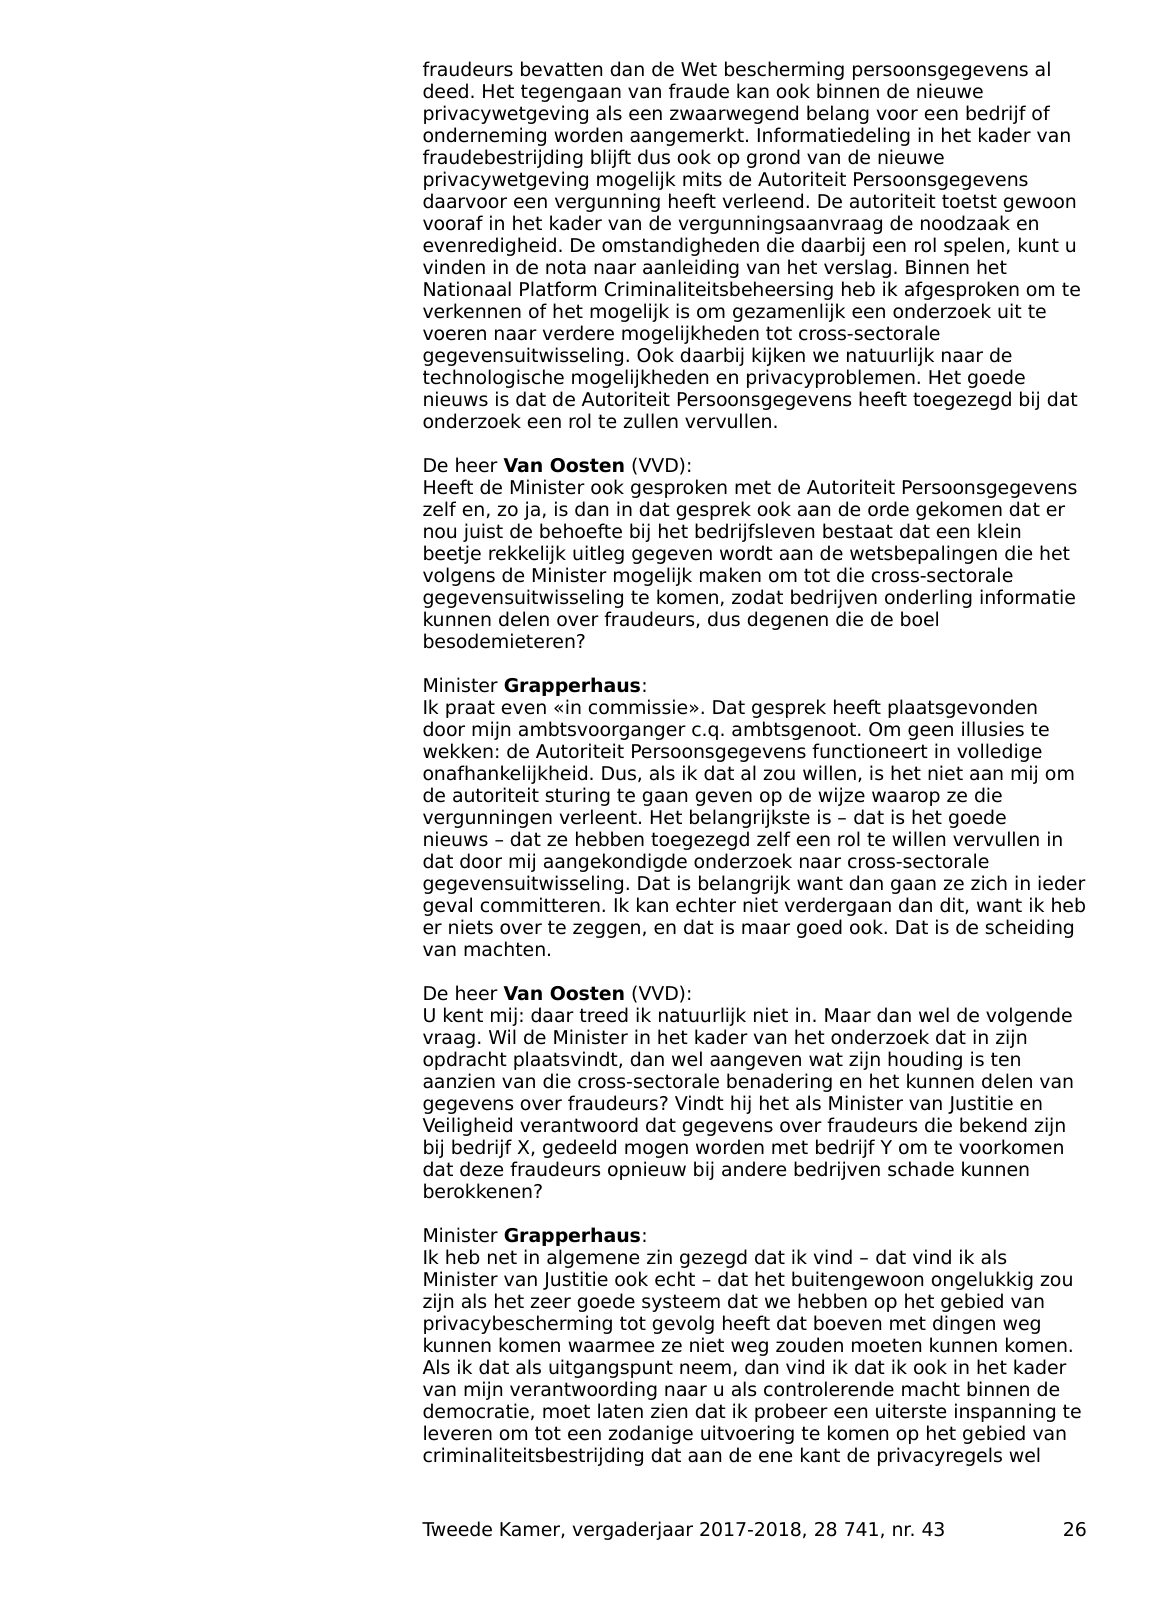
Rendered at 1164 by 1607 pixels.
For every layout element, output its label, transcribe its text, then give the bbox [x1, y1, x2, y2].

text De heer Van Oosten (VVD): [422, 983, 1087, 1005]
text Ik praat even «in commissie». Dat gesprek heeft plaatsgevonden door mijn ambtsvoorganger c.q. ambtsgenoot. Om geen illusies te wekken: de Autoriteit Persoonsgegevens functioneert in volledige onafhankelijkheid. Dus, als ik dat al zou willen, is het niet aan mij om de autoriteit sturing te gaan geven op de wijze waarop ze die vergunningen verleent. Het belangrijkste is – dat is het goede nieuws – dat ze hebben toegezegd zelf een rol te willen vervullen in dat door mij aangekondigde onderzoek naar cross-sectorale gegevensuitwisseling. Dat is belangrijk want dan gaan ze zich in ieder geval committeren. Ik kan echter niet verdergaan dan dit, want ik heb er niets over te zeggen, en dat is maar goed ook. Dat is de scheiding van machten. [422, 697, 1087, 961]
text Minister Grapperhaus: [422, 1225, 1087, 1247]
text U kent mij: daar treed ik natuurlijk niet in. Maar dan wel de volgende vraag. Wil de Minister in het kader van het onderzoek dat in zijn opdracht plaatsvindt, dan wel aangeven wat zijn houding is ten aanzien van die cross-sectorale benadering en het kunnen delen van gegevens over fraudeurs? Vindt hij het als Minister van Justitie en Veiligheid verantwoord dat gegevens over fraudeurs die bekend zijn bij bedrijf X, gedeeld mogen worden met bedrijf Y om te voorkomen dat deze fraudeurs opnieuw bij andere bedrijven schade kunnen berokkenen? [422, 1005, 1087, 1203]
text Ik heb net in algemene zin gezegd dat ik vind – dat vind ik als Minister van Justitie ook echt – dat het buitengewoon ongelukkig zou zijn als het zeer goede systeem dat we hebben op het gebied van privacybescherming tot gevolg heeft dat boeven met dingen weg kunnen komen waarmee ze niet weg zouden moeten kunnen komen. Als ik dat als uitgangspunt neem, dan vind ik dat ik ook in het kader van mijn verantwoording naar u als controlerende macht binnen de democratie, moet laten zien dat ik probeer een uiterste inspanning te leveren om tot een zodanige uitvoering te komen op het gebied van criminaliteitsbestrijding dat aan de ene kant de privacyregels wel [422, 1247, 1087, 1467]
text De heer Van Oosten (VVD): [422, 455, 1087, 477]
text Heeft de Minister ook gesproken met de Autoriteit Persoonsgegevens zelf en, zo ja, is dan in dat gesprek ook aan de orde gekomen dat er nou juist de behoefte bij het bedrijfsleven bestaat dat een klein beetje rekkelijk uitleg gegeven wordt aan de wetsbepalingen die het volgens de Minister mogelijk maken om tot die cross-sectorale gegevensuitwisseling te komen, zodat bedrijven onderling informatie kunnen delen over fraudeurs, dus degenen die de boel besodemieteren? [422, 477, 1087, 653]
text fraudeurs bevatten dan de Wet bescherming persoonsgegevens al deed. Het tegengaan van fraude kan ook binnen de nieuwe privacywetgeving als een zwaarwegend belang voor een bedrijf of onderneming worden aangemerkt. Informatiedeling in het kader van fraudebestrijding blijft dus ook op grond van de nieuwe privacywetgeving mogelijk mits de Autoriteit Persoonsgegevens daarvoor een vergunning heeft verleend. De autoriteit toetst gewoon vooraf in het kader van de vergunningsaanvraag de noodzaak en evenredigheid. De omstandigheden die daarbij een rol spelen, kunt u vinden in de nota naar aanleiding van het verslag. Binnen het Nationaal Platform Criminaliteitsbeheersing heb ik afgesproken om te verkennen of het mogelijk is om gezamenlijk een onderzoek uit te voeren naar verdere mogelijkheden tot cross-sectorale gegevensuitwisseling. Ook daarbij kijken we natuurlijk naar de technologische mogelijkheden en privacyproblemen. Het goede nieuws is dat de Autoriteit Persoonsgegevens heeft toegezegd bij dat onderzoek een rol te zullen vervullen. [422, 59, 1087, 433]
text Minister Grapperhaus: [422, 675, 1087, 697]
